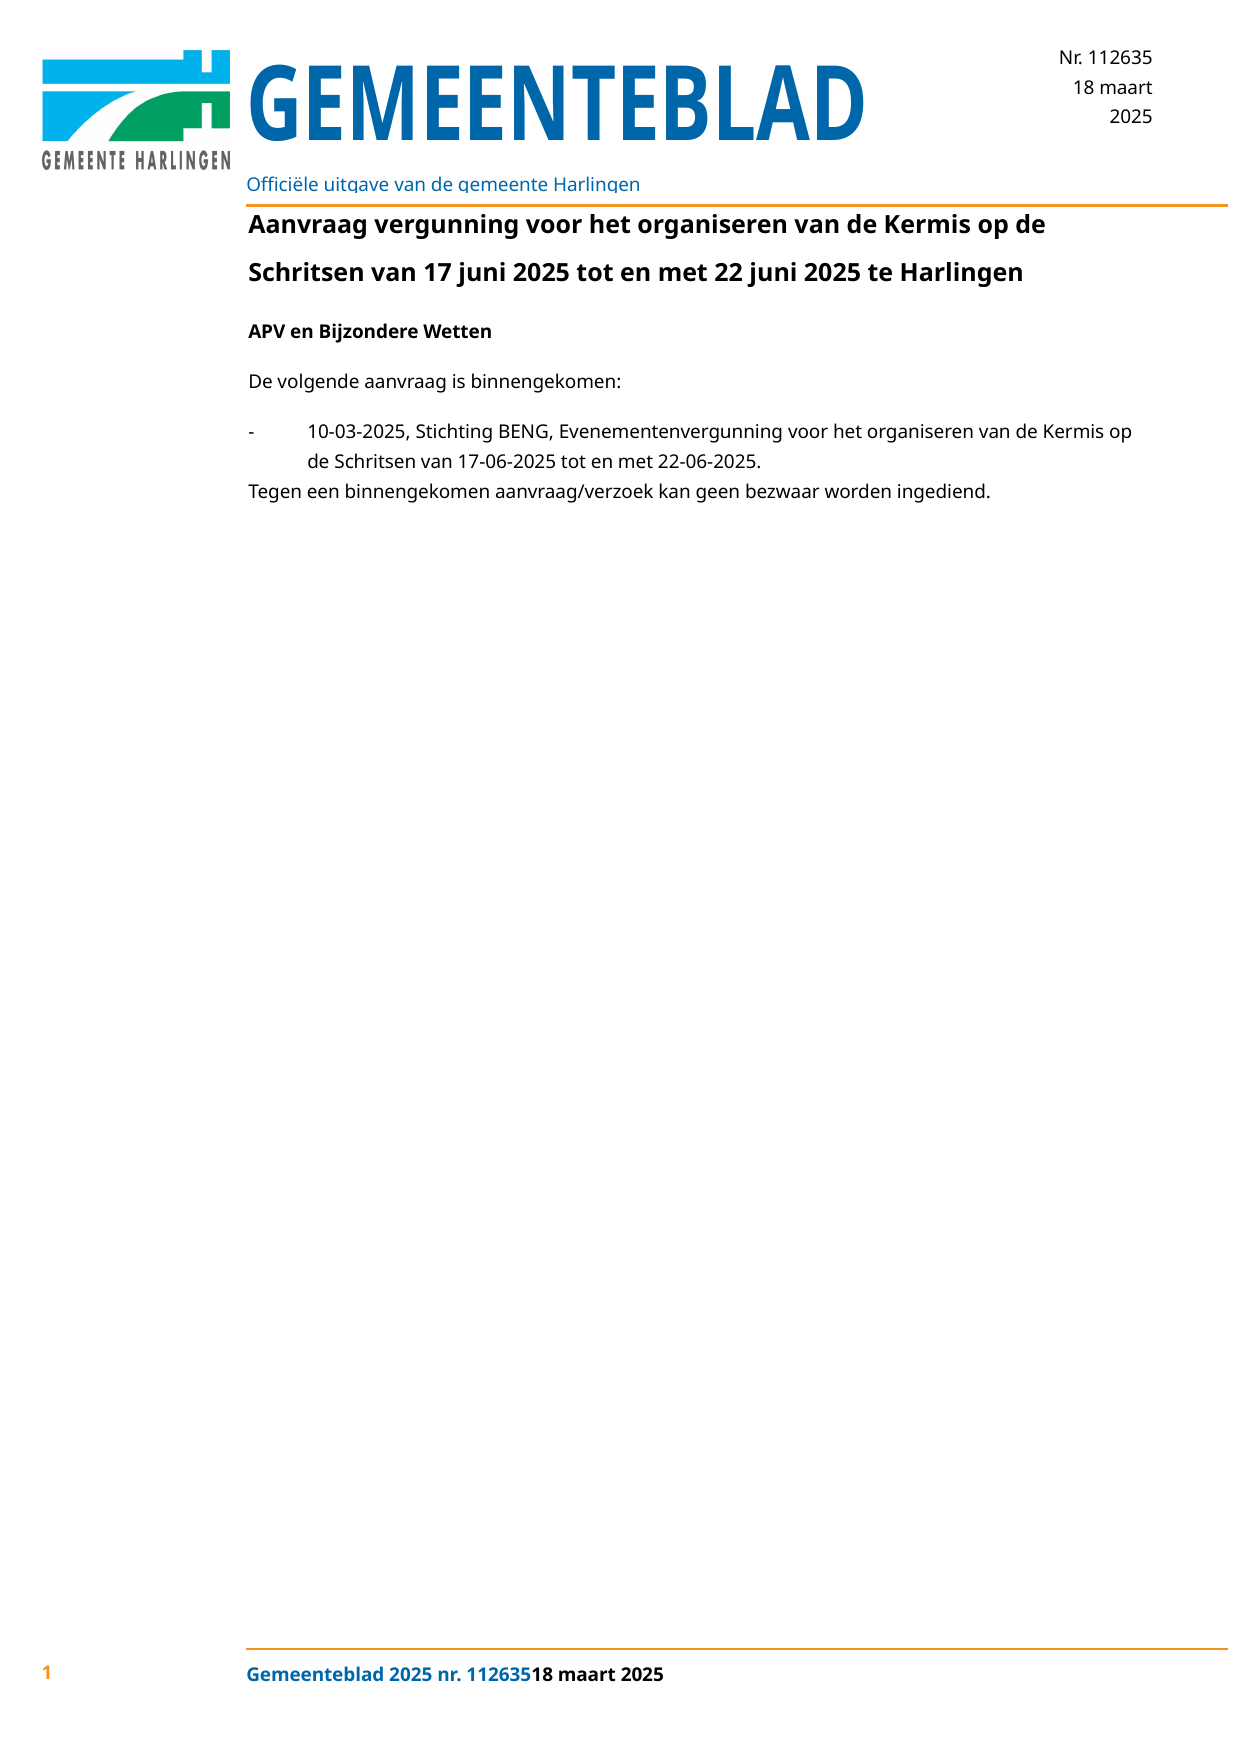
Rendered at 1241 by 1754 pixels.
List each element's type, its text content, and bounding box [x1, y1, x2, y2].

list 10-03-2025, Stichting BENG, Evenementenvergunning voor het organiseren van de Kermis op de Schritsen van 17-06-2025 tot en met 22-06-2025. [248, 419, 1152, 474]
picture [41, 47, 231, 172]
text De volgende aanvraag is binnengekomen: [248, 368, 1152, 394]
text APV en Bijzondere Wetten [248, 318, 1152, 344]
text Aanvraag vergunning voor het organiseren van de Kermis op de Schritsen van 17 juni 2025 tot en met 22 juni 2025 te Harlingen [248, 207, 1152, 288]
text Tegen een binnengekomen aanvraag/verzoek kan geen bezwaar worden ingediend. [248, 478, 1152, 504]
